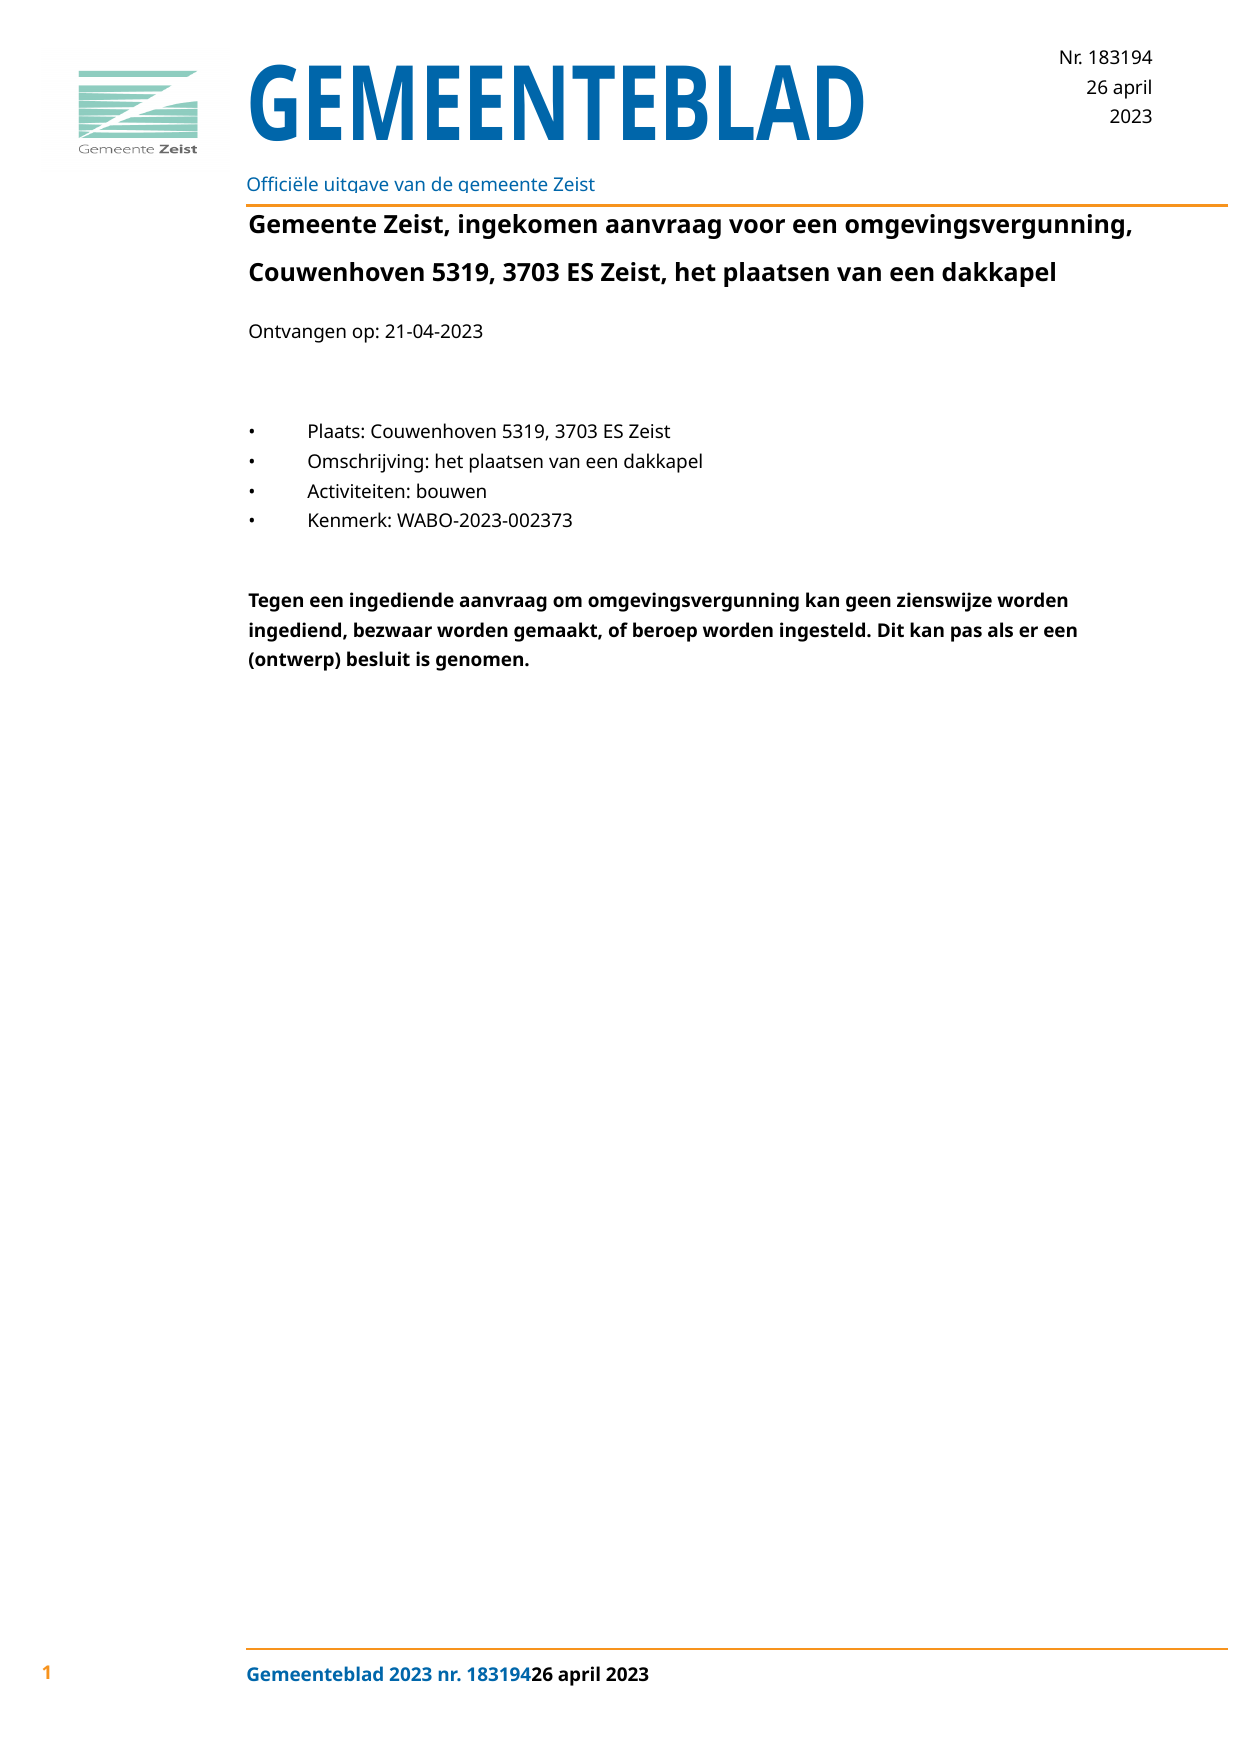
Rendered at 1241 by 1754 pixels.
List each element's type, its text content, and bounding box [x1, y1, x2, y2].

list Kenmerk: WABO-2023-002373 [248, 507, 1152, 533]
text Ontvangen op: 21-04-2023 [248, 318, 1152, 344]
list Plaats: Couwenhoven 5319, 3703 ES Zeist [248, 419, 1152, 444]
picture [41, 47, 231, 172]
list Omschrijving: het plaatsen van een dakkapel [248, 448, 1152, 474]
text Gemeente Zeist, ingekomen aanvraag voor een omgevingsvergunning, Couwenhoven 5319, 3703 ES Zeist, het plaatsen van een dakkapel [248, 207, 1152, 288]
list Activiteiten: bouwen [248, 478, 1152, 504]
text Tegen een ingediende aanvraag om omgevingsvergunning kan geen zienswijze worden ingediend, bezwaar worden gemaakt, of beroep worden ingesteld. Dit kan pas als er een (ontwerp) besluit is genomen. [248, 587, 1152, 672]
